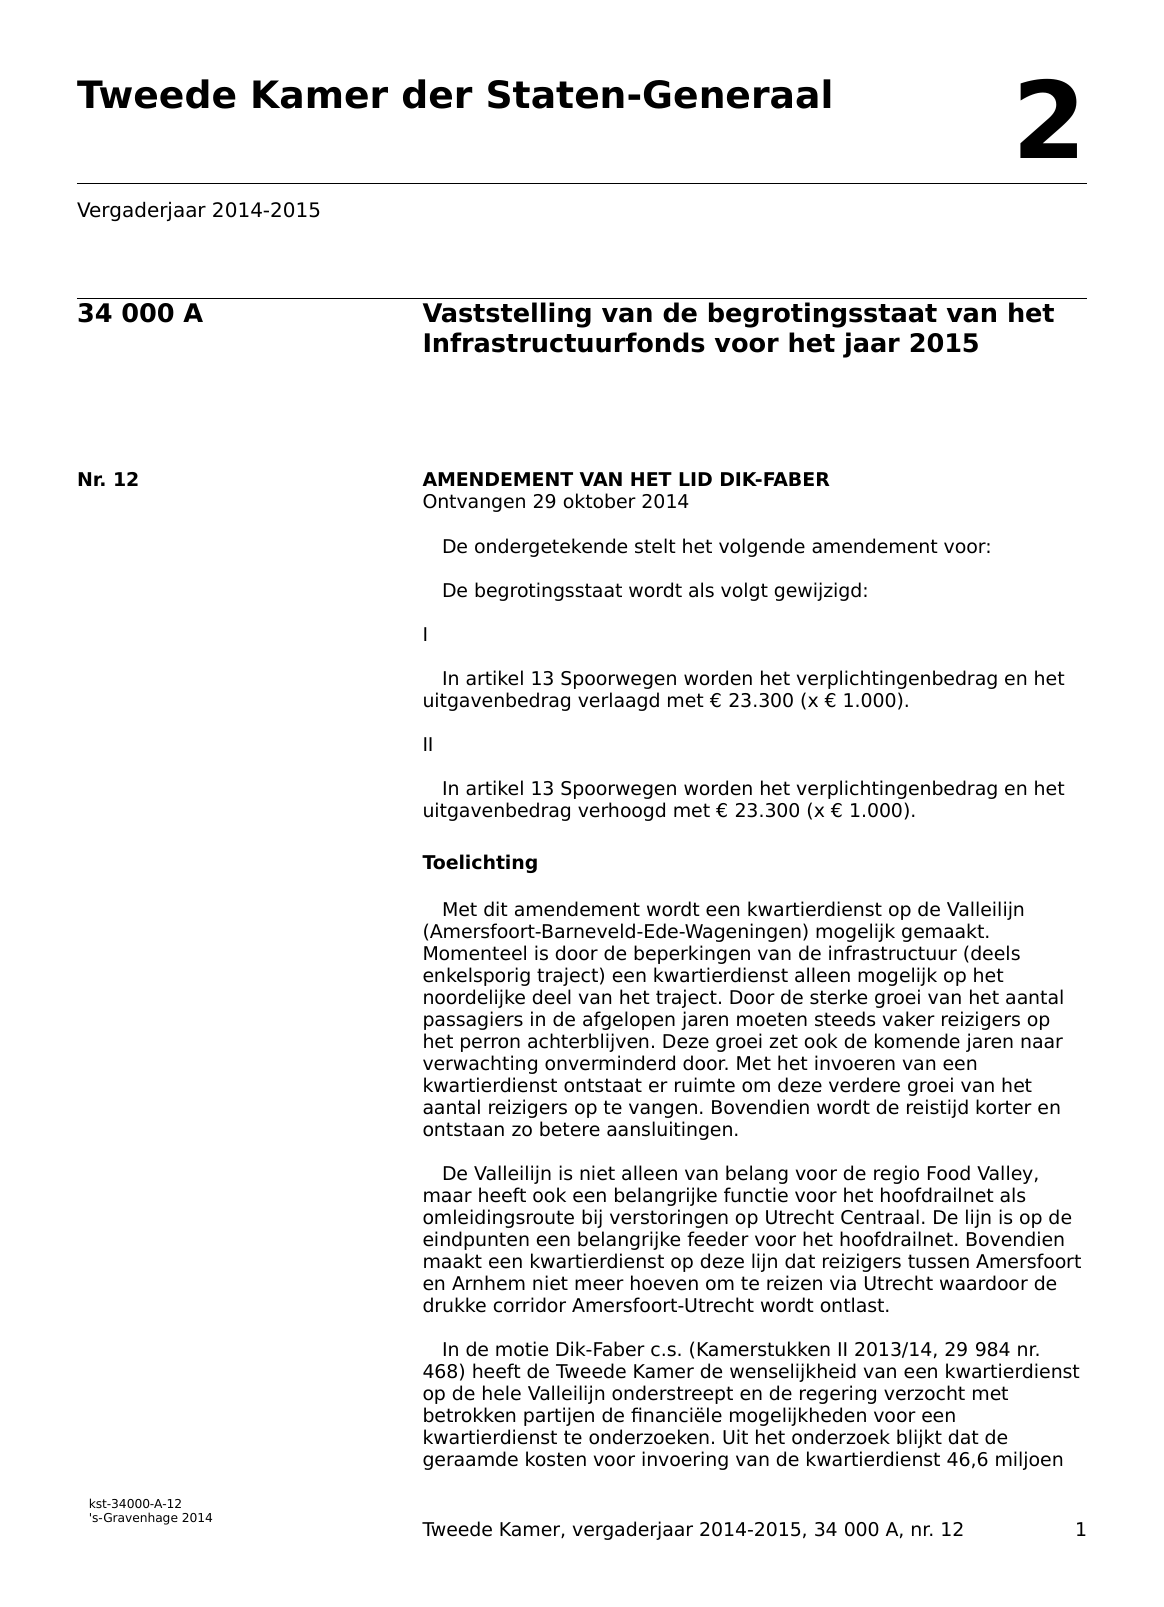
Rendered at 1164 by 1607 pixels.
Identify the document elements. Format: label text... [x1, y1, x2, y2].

subtitle Toelichting [422, 852, 1087, 874]
text In artikel 13 Spoorwegen worden het verplichtingenbedrag en het uitgavenbedrag verhoogd met € 23.300 (x € 1.000). [422, 778, 1087, 822]
table_header Tweede Kamer der Staten-Generaal [77, 59, 886, 183]
text 's-Gravenhage 2014 [88, 1511, 323, 1525]
text In artikel 13 Spoorwegen worden het verplichtingenbedrag en het uitgavenbedrag verlaagd met € 23.300 (x € 1.000). [422, 668, 1087, 712]
text kst-34000-A-12 [88, 1497, 323, 1511]
text De begrotingsstaat wordt als volgt gewijzigd: [422, 580, 1087, 602]
text In de motie Dik-Faber c.s. (Kamerstukken II 2013/14, 29 984 nr. 468) heeft de Tweede Kamer de wenselijkheid van een kwartierdienst op de hele Valleilijn onderstreept en de regering verzocht met betrokken partijen de financiële mogelijkheden voor een kwartierdienst te onderzoeken. Uit het onderzoek blijkt dat de geraamde kosten voor invoering van de kwartierdienst 46,6 miljoen [422, 1339, 1087, 1471]
table_header 2 [886, 59, 1087, 183]
text De ondergetekende stelt het volgende amendement voor: [422, 536, 1087, 557]
text De Valleilijn is niet alleen van belang voor de regio Food Valley, maar heeft ook een belangrijke functie voor het hoofdrailnet als omleidingsroute bij verstoringen op Utrecht Centraal. De lijn is op de eindpunten een belangrijke feeder voor het hoofdrailnet. Bovendien maakt een kwartierdienst op deze lijn dat reizigers tussen Amersfoort en Arnhem niet meer hoeven om te reizen via Utrecht waardoor de drukke corridor Amersfoort-Utrecht wordt ontlast. [422, 1163, 1087, 1317]
subtitle Nr. 12 AMENDEMENT VAN HET LID DIK-FABER [77, 469, 1087, 491]
text I [422, 624, 1087, 646]
table_cell Vergaderjaar 2014-2015 [77, 184, 1087, 298]
subtitle 34 000 A Vaststelling van de begrotingsstaat van het Infrastructuurfonds voor het jaar 2015 [77, 299, 1087, 358]
text Ontvangen 29 oktober 2014 [422, 491, 1087, 513]
text II [422, 734, 1087, 756]
text Met dit amendement wordt een kwartierdienst op de Valleilijn (Amersfoort-Barneveld-Ede-Wageningen) mogelijk gemaakt. Momenteel is door de beperkingen van de infrastructuur (deels enkelsporig traject) een kwartierdienst alleen mogelijk op het noordelijke deel van het traject. Door de sterke groei van het aantal passagiers in de afgelopen jaren moeten steeds vaker reizigers op het perron achterblijven. Deze groei zet ook de komende jaren naar verwachting onverminderd door. Met het invoeren van een kwartierdienst ontstaat er ruimte om deze verdere groei van het aantal reizigers op te vangen. Bovendien wordt de reistijd korter en ontstaan zo betere aansluitingen. [422, 899, 1087, 1141]
